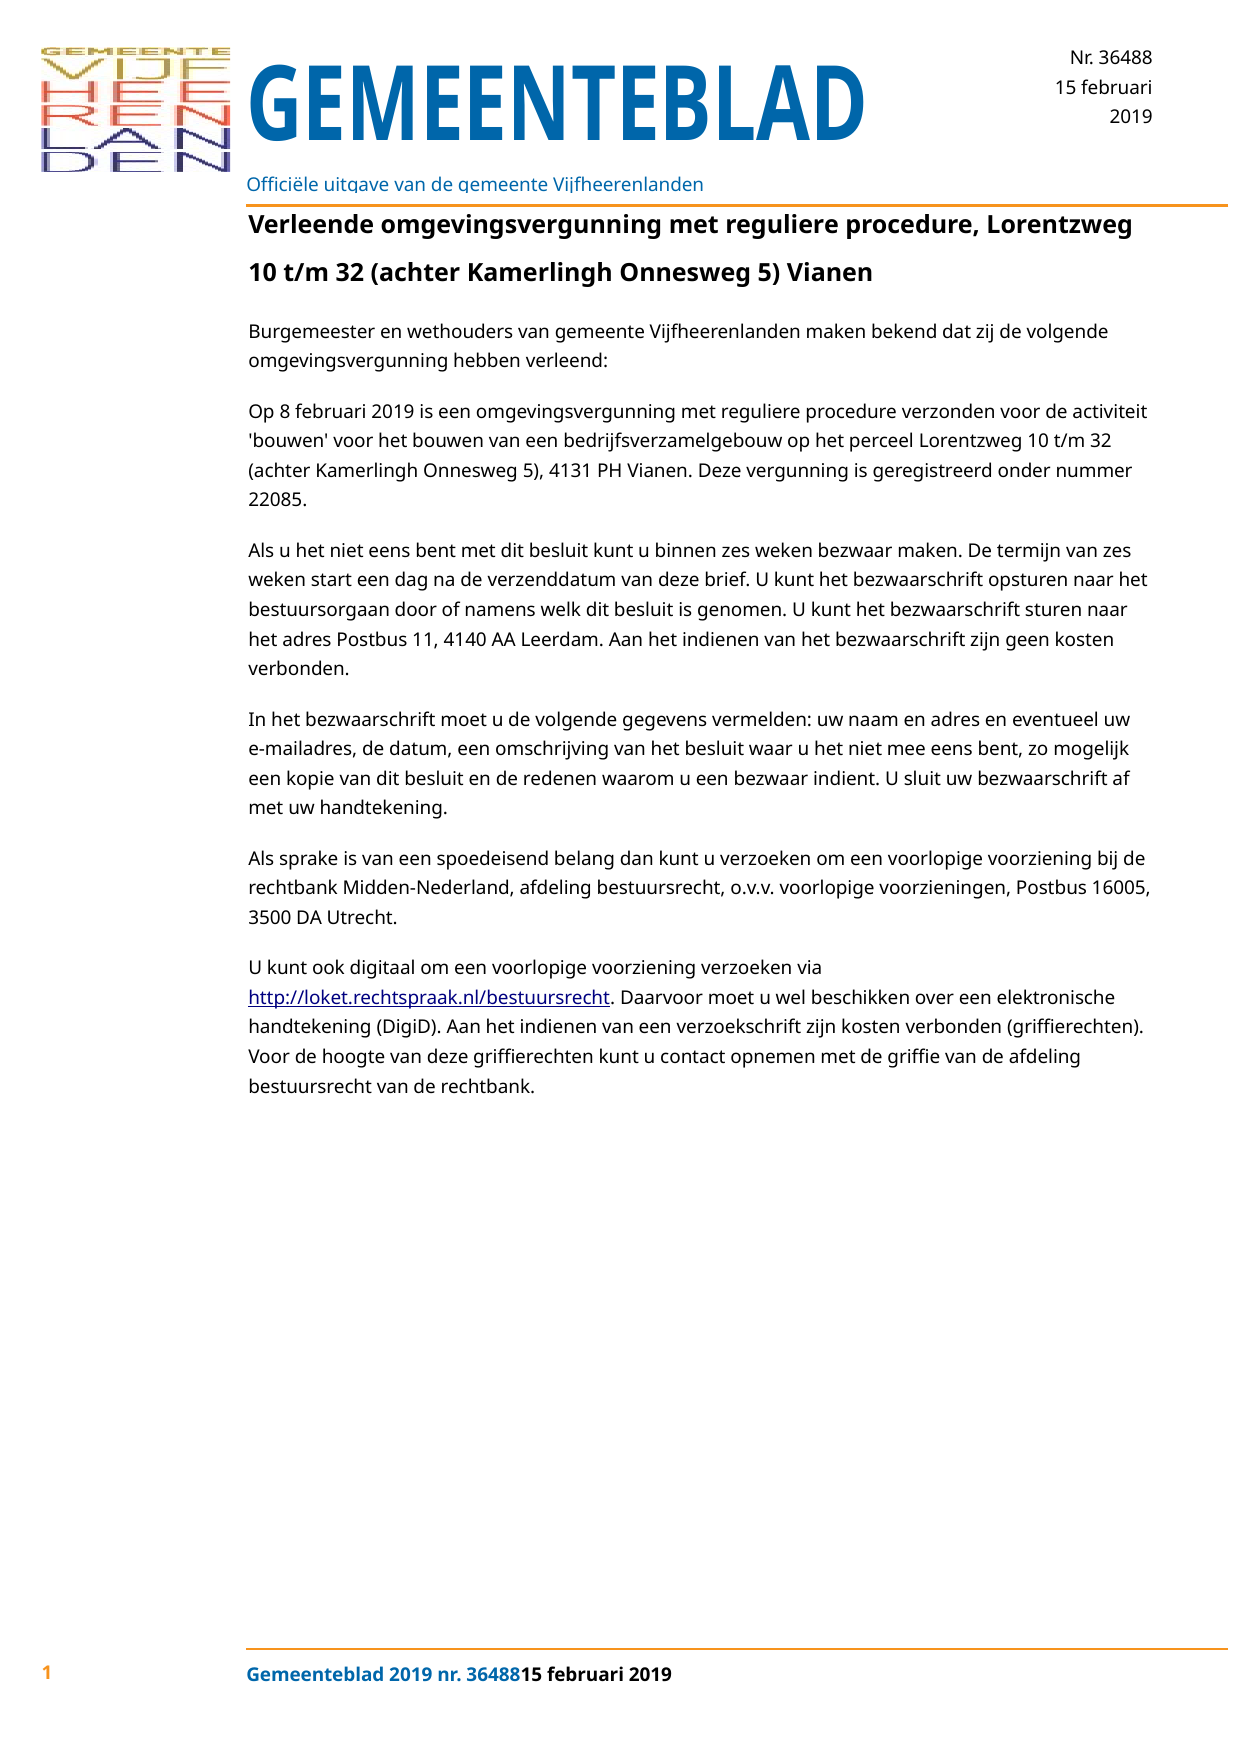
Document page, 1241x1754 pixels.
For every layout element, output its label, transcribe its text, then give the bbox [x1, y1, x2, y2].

text In het bezwaarschrift moet u de volgende gegevens vermelden: uw naam en adres en eventueel uw e-mailadres, de datum, een omschrijving van het besluit waar u het niet mee eens bent, zo mogelijk een kopie van dit besluit en de redenen waarom u een bezwaar indient. U sluit uw bezwaarschrift af met uw handtekening. [248, 706, 1152, 820]
text U kunt ook digitaal om een voorlopige voorziening verzoeken via http://loket.rechtspraak.nl/bestuursrecht. Daarvoor moet u wel beschikken over een elektronische handtekening (DigiD). Aan het indienen van een verzoekschrift zijn kosten verbonden (griffierechten). Voor de hoogte van deze griffierechten kunt u contact opnemen met de griffie van de afdeling bestuursrecht van de rechtbank. [248, 954, 1152, 1099]
picture [41, 47, 231, 172]
text Op 8 februari 2019 is een omgevingsvergunning met reguliere procedure verzonden voor de activiteit 'bouwen' voor het bouwen van een bedrijfsverzamelgebouw op het perceel Lorentzweg 10 t/m 32 (achter Kamerlingh Onnesweg 5), 4131 PH Vianen. Deze vergunning is geregistreerd onder nummer 22085. [248, 398, 1152, 512]
text Verleende omgevingsvergunning met reguliere procedure, Lorentzweg 10 t/m 32 (achter Kamerlingh Onnesweg 5) Vianen [248, 207, 1152, 288]
text Als sprake is van een spoedeisend belang dan kunt u verzoeken om een voorlopige voorziening bij de rechtbank Midden-Nederland, afdeling bestuursrecht, o.v.v. voorlopige voorzieningen, Postbus 16005, 3500 DA Utrecht. [248, 845, 1152, 930]
text Burgemeester en wethouders van gemeente Vijfheerenlanden maken bekend dat zij de volgende omgevingsvergunning hebben verleend: [248, 318, 1152, 373]
text Als u het niet eens bent met dit besluit kunt u binnen zes weken bezwaar maken. De termijn van zes weken start een dag na de verzenddatum van deze brief. U kunt het bezwaarschrift opsturen naar het bestuursorgaan door of namens welk dit besluit is genomen. U kunt het bezwaarschrift sturen naar het adres Postbus 11, 4140 AA Leerdam. Aan het indienen van het bezwaarschrift zijn geen kosten verbonden. [248, 537, 1152, 681]
